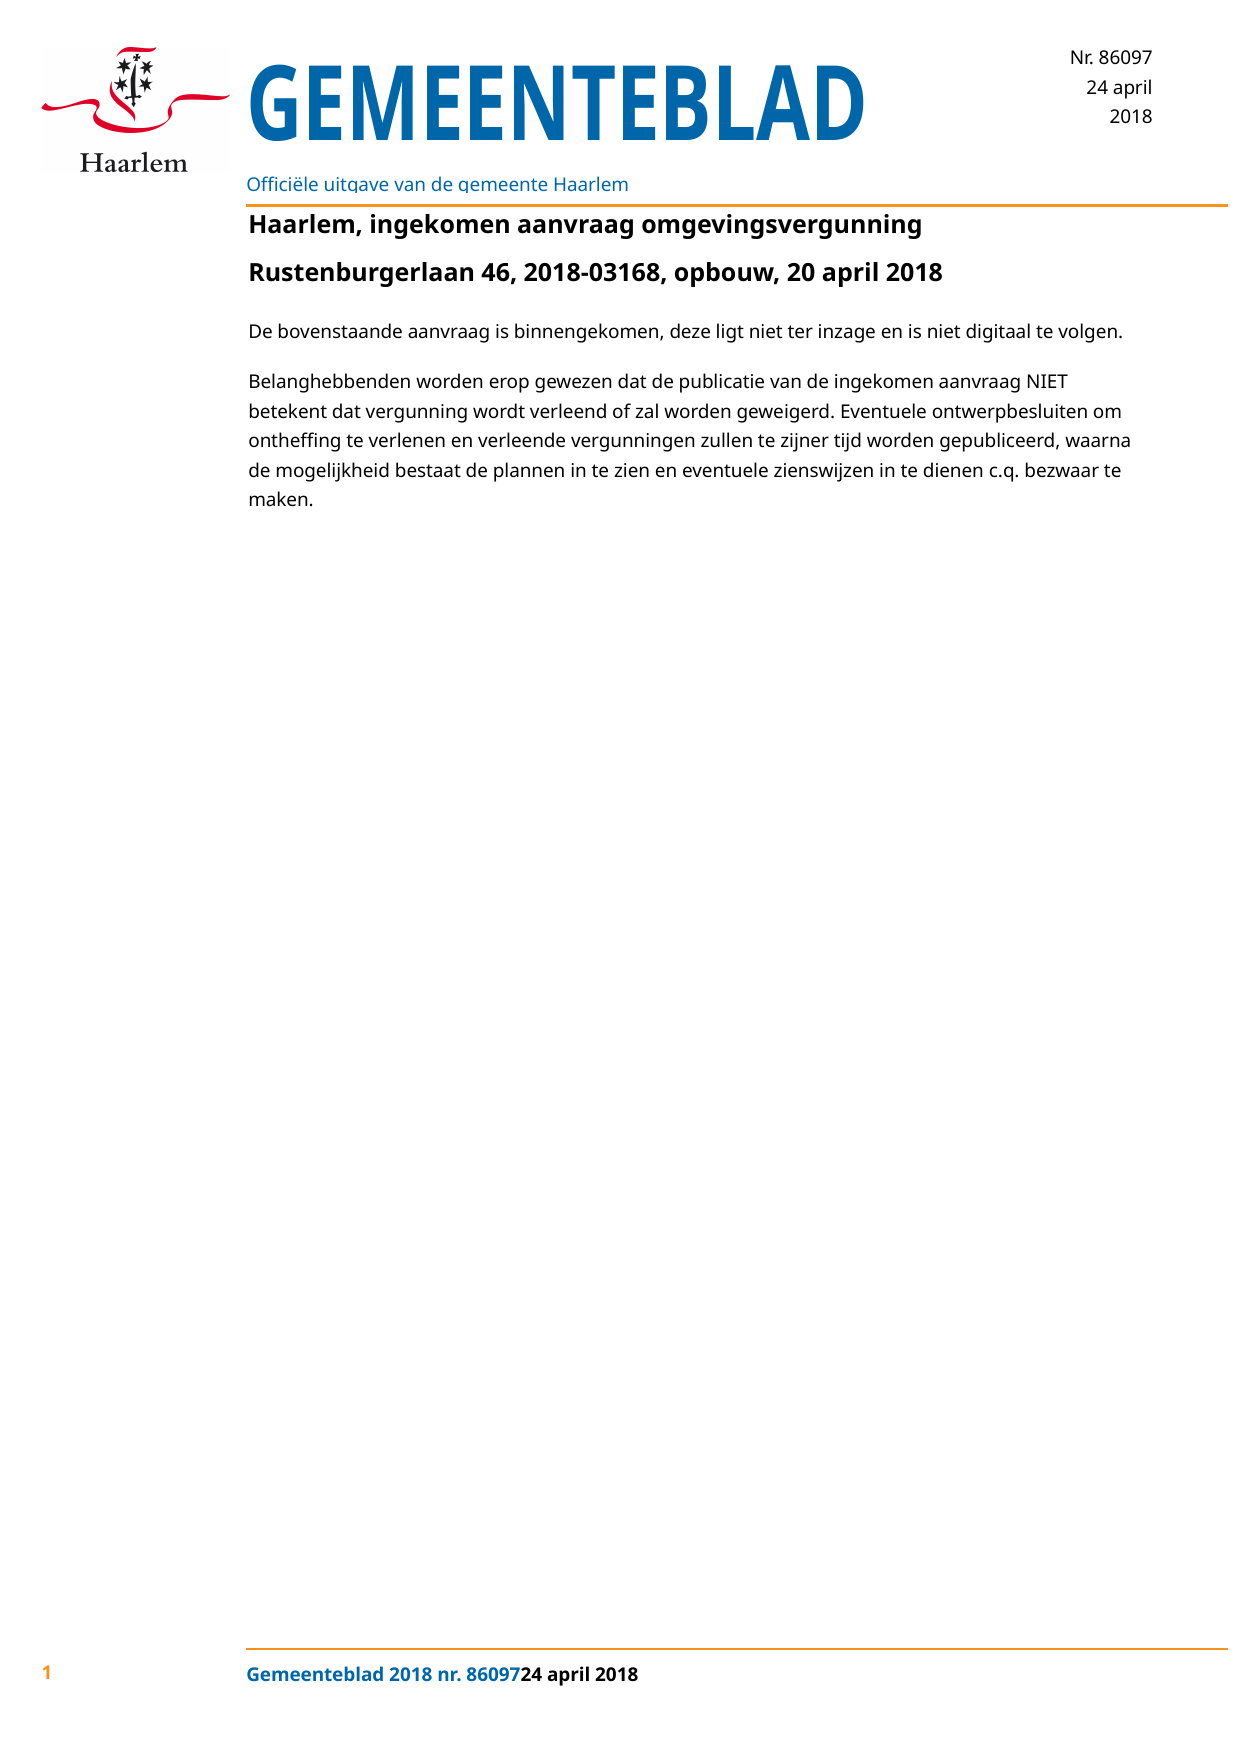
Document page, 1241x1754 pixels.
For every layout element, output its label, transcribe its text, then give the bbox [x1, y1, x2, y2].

text De bovenstaande aanvraag is binnengekomen, deze ligt niet ter inzage en is niet digitaal te volgen. [248, 318, 1152, 344]
text Haarlem, ingekomen aanvraag omgevingsvergunning Rustenburgerlaan 46, 2018-03168, opbouw, 20 april 2018 [248, 207, 1152, 288]
text Belanghebbenden worden erop gewezen dat de publicatie van de ingekomen aanvraag NIET betekent dat vergunning wordt verleend of zal worden geweigerd. Eventuele ontwerpbesluiten om ontheffing te verlenen en verleende vergunningen zullen te zijner tijd worden gepubliceerd, waarna de mogelijkheid bestaat de plannen in te zien en eventuele zienswijzen in te dienen c.q. bezwaar te maken. [248, 368, 1152, 512]
picture [41, 47, 231, 172]
